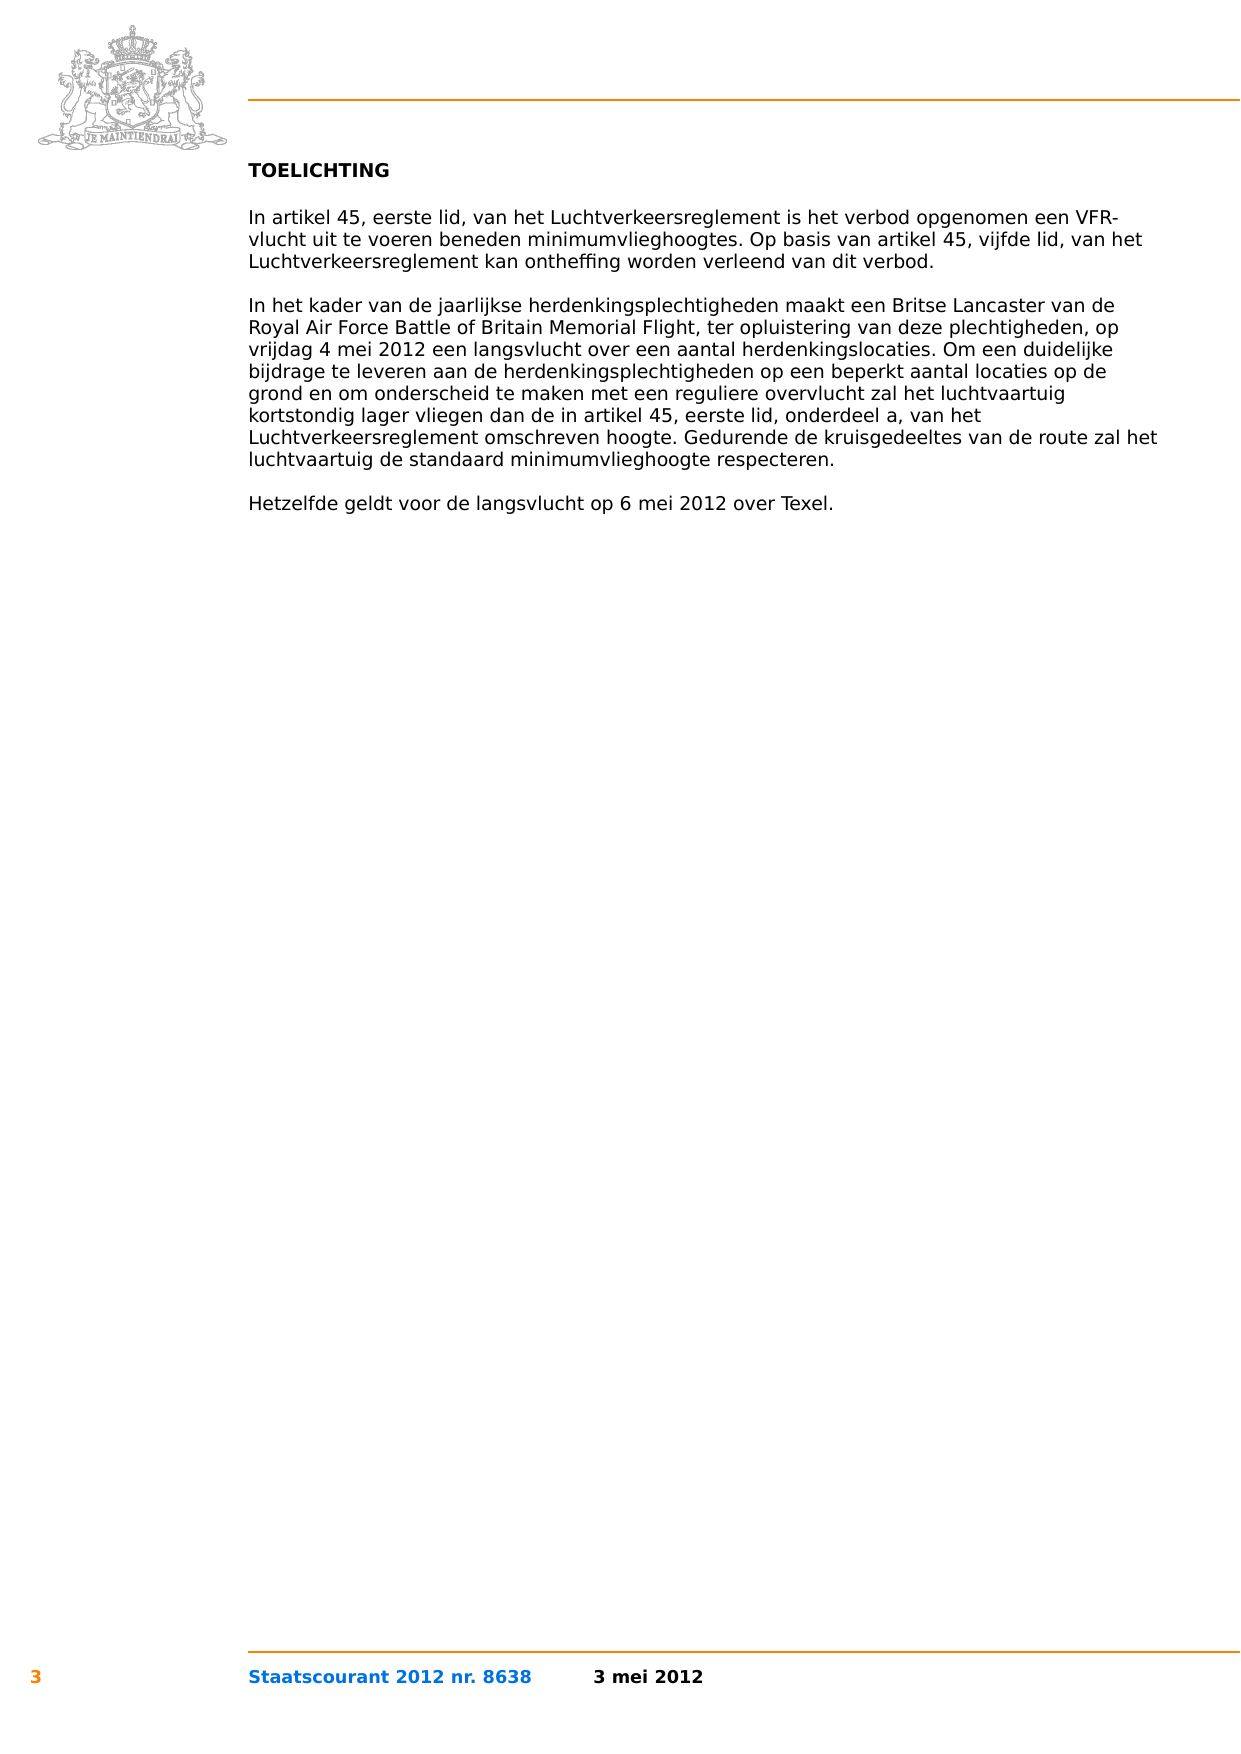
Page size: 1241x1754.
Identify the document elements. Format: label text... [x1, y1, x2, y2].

text In het kader van de jaarlijkse herdenkingsplechtigheden maakt een Britse Lancaster van de Royal Air Force Battle of Britain Memorial Flight, ter opluistering van deze plechtigheden, op vrijdag 4 mei 2012 een langsvlucht over een aantal herdenkingslocaties. Om een duidelijke bijdrage te leveren aan de herdenkingsplechtigheden op een beperkt aantal locaties op de grond en om onderscheid te maken met een reguliere overvlucht zal het luchtvaartuig kortstondig lager vliegen dan de in artikel 45, eerste lid, onderdeel a, van het Luchtverkeersreglement omschreven hoogte. Gedurende de kruisgedeeltes van de route zal het luchtvaartuig de standaard minimumvlieghoogte respecteren. [248, 295, 1163, 471]
subtitle TOELICHTING [248, 160, 1163, 182]
text Hetzelfde geldt voor de langsvlucht op 6 mei 2012 over Texel. [248, 492, 1163, 514]
text In artikel 45, eerste lid, van het Luchtverkeersreglement is het verbod opgenomen een VFR-vlucht uit te voeren beneden minimumvlieghoogtes. Op basis van artikel 45, vijfde lid, van het Luchtverkeersreglement kan ontheffing worden verleend van dit verbod. [248, 207, 1163, 273]
picture [38, 25, 227, 150]
